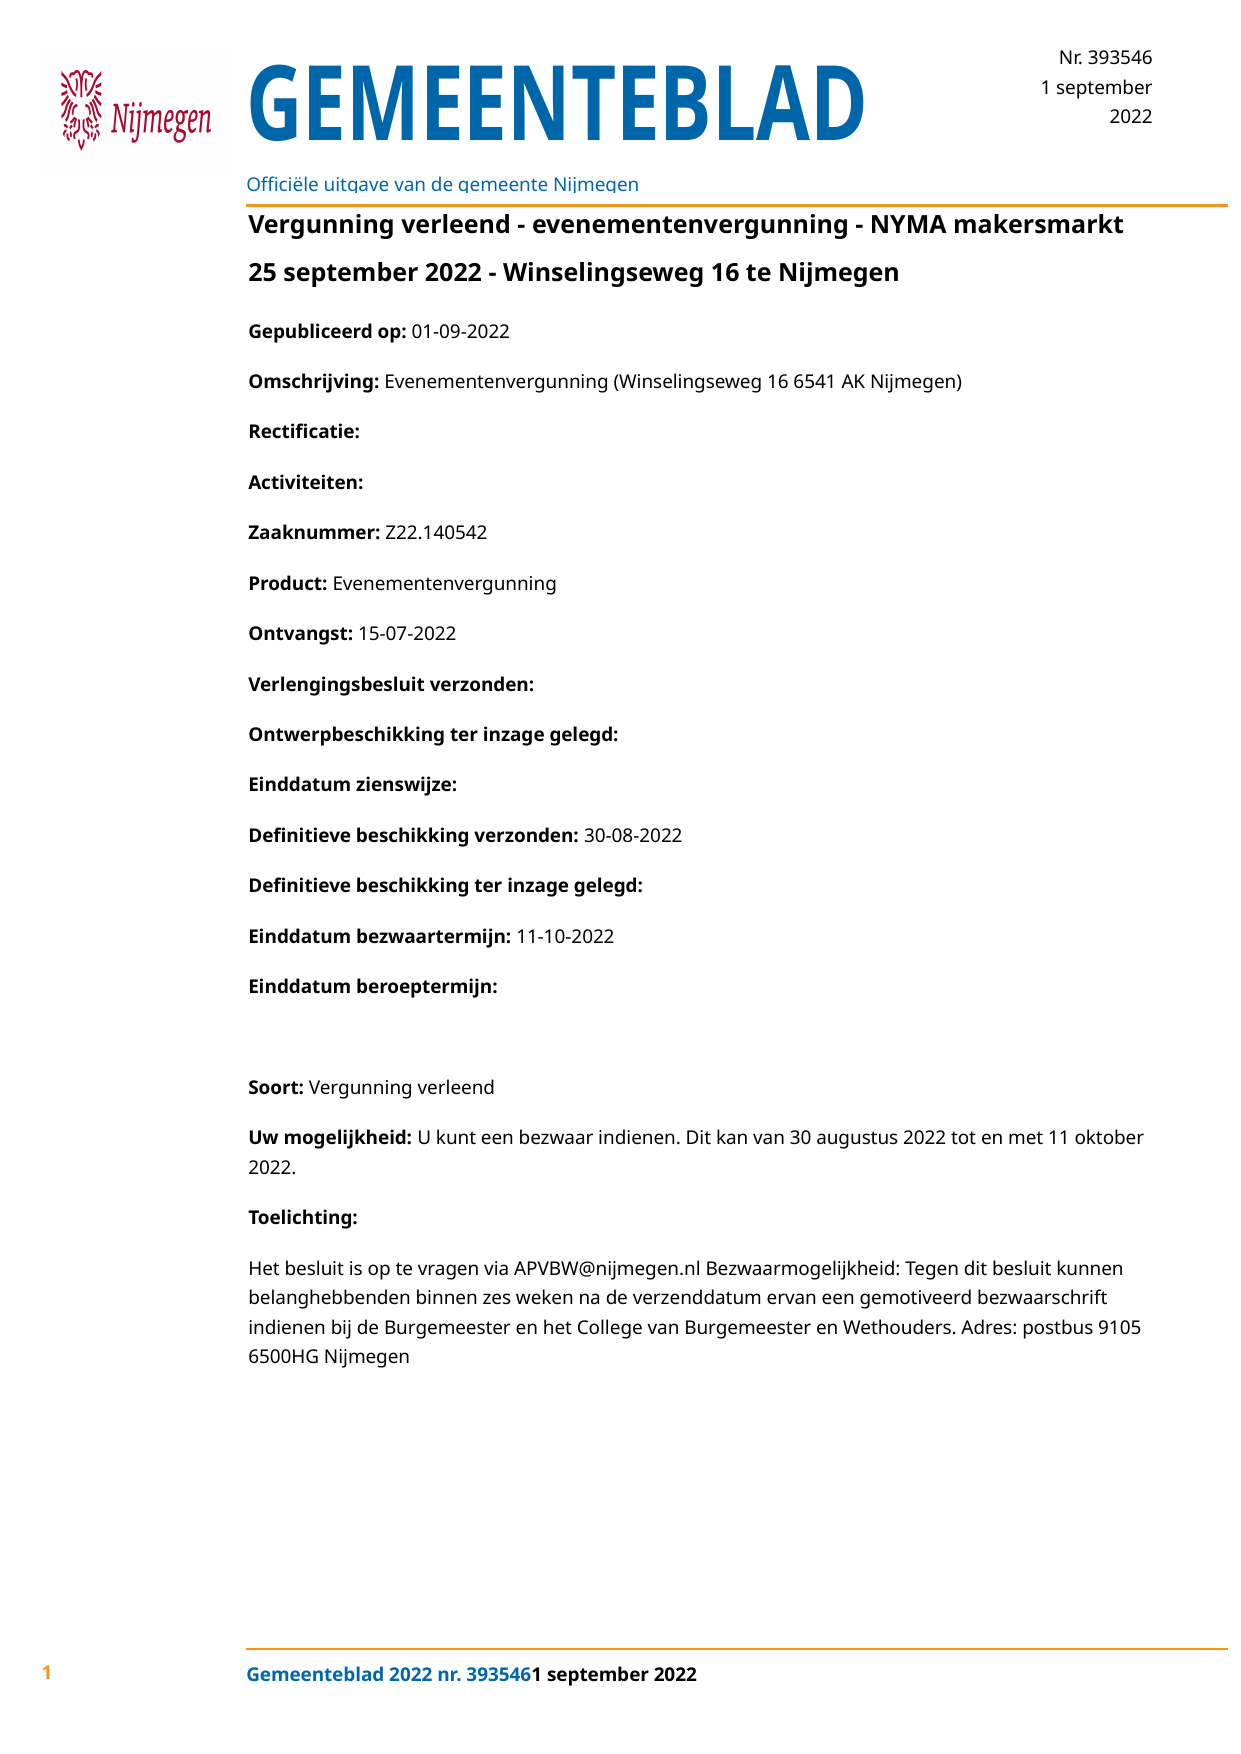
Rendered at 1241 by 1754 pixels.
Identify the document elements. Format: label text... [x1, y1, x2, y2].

text Definitieve beschikking verzonden: 30-08-2022 [248, 822, 1152, 848]
text Ontvangst: 15-07-2022 [248, 620, 1152, 646]
text Gepubliceerd op: 01-09-2022 [248, 318, 1152, 344]
text Einddatum bezwaartermijn: 11-10-2022 [248, 923, 1152, 949]
text Het besluit is op te vragen via APVBW@nijmegen.nl Bezwaarmogelijkheid: Tegen dit besluit kunnen belanghebbenden binnen zes weken na de verzenddatum ervan een gemotiveerd bezwaarschrift indienen bij de Burgemeester en het College van Burgemeester en Wethouders. Adres: postbus 9105 6500HG Nijmegen [248, 1255, 1152, 1369]
picture [41, 47, 231, 172]
text Ontwerpbeschikking ter inzage gelegd: [248, 721, 1152, 747]
text Toelichting: [248, 1204, 1152, 1230]
text Rectificatie: [248, 419, 1152, 444]
text Definitieve beschikking ter inzage gelegd: [248, 872, 1152, 898]
text Vergunning verleend - evenementenvergunning - NYMA makersmarkt 25 september 2022 - Winselingseweg 16 te Nijmegen [248, 207, 1152, 288]
text Einddatum beroeptermijn: [248, 973, 1152, 999]
text Soort: Vergunning verleend [248, 1074, 1152, 1100]
text Omschrijving: Evenementenvergunning (Winselingseweg 16 6541 AK Nijmegen) [248, 368, 1152, 394]
text Product: Evenementenvergunning [248, 570, 1152, 596]
text Zaaknummer: Z22.140542 [248, 519, 1152, 545]
text Activiteiten: [248, 469, 1152, 495]
text Uw mogelijkheid: U kunt een bezwaar indienen. Dit kan van 30 augustus 2022 tot en met 11 oktober 2022. [248, 1124, 1152, 1180]
text Verlengingsbesluit verzonden: [248, 671, 1152, 697]
text Einddatum zienswijze: [248, 772, 1152, 797]
